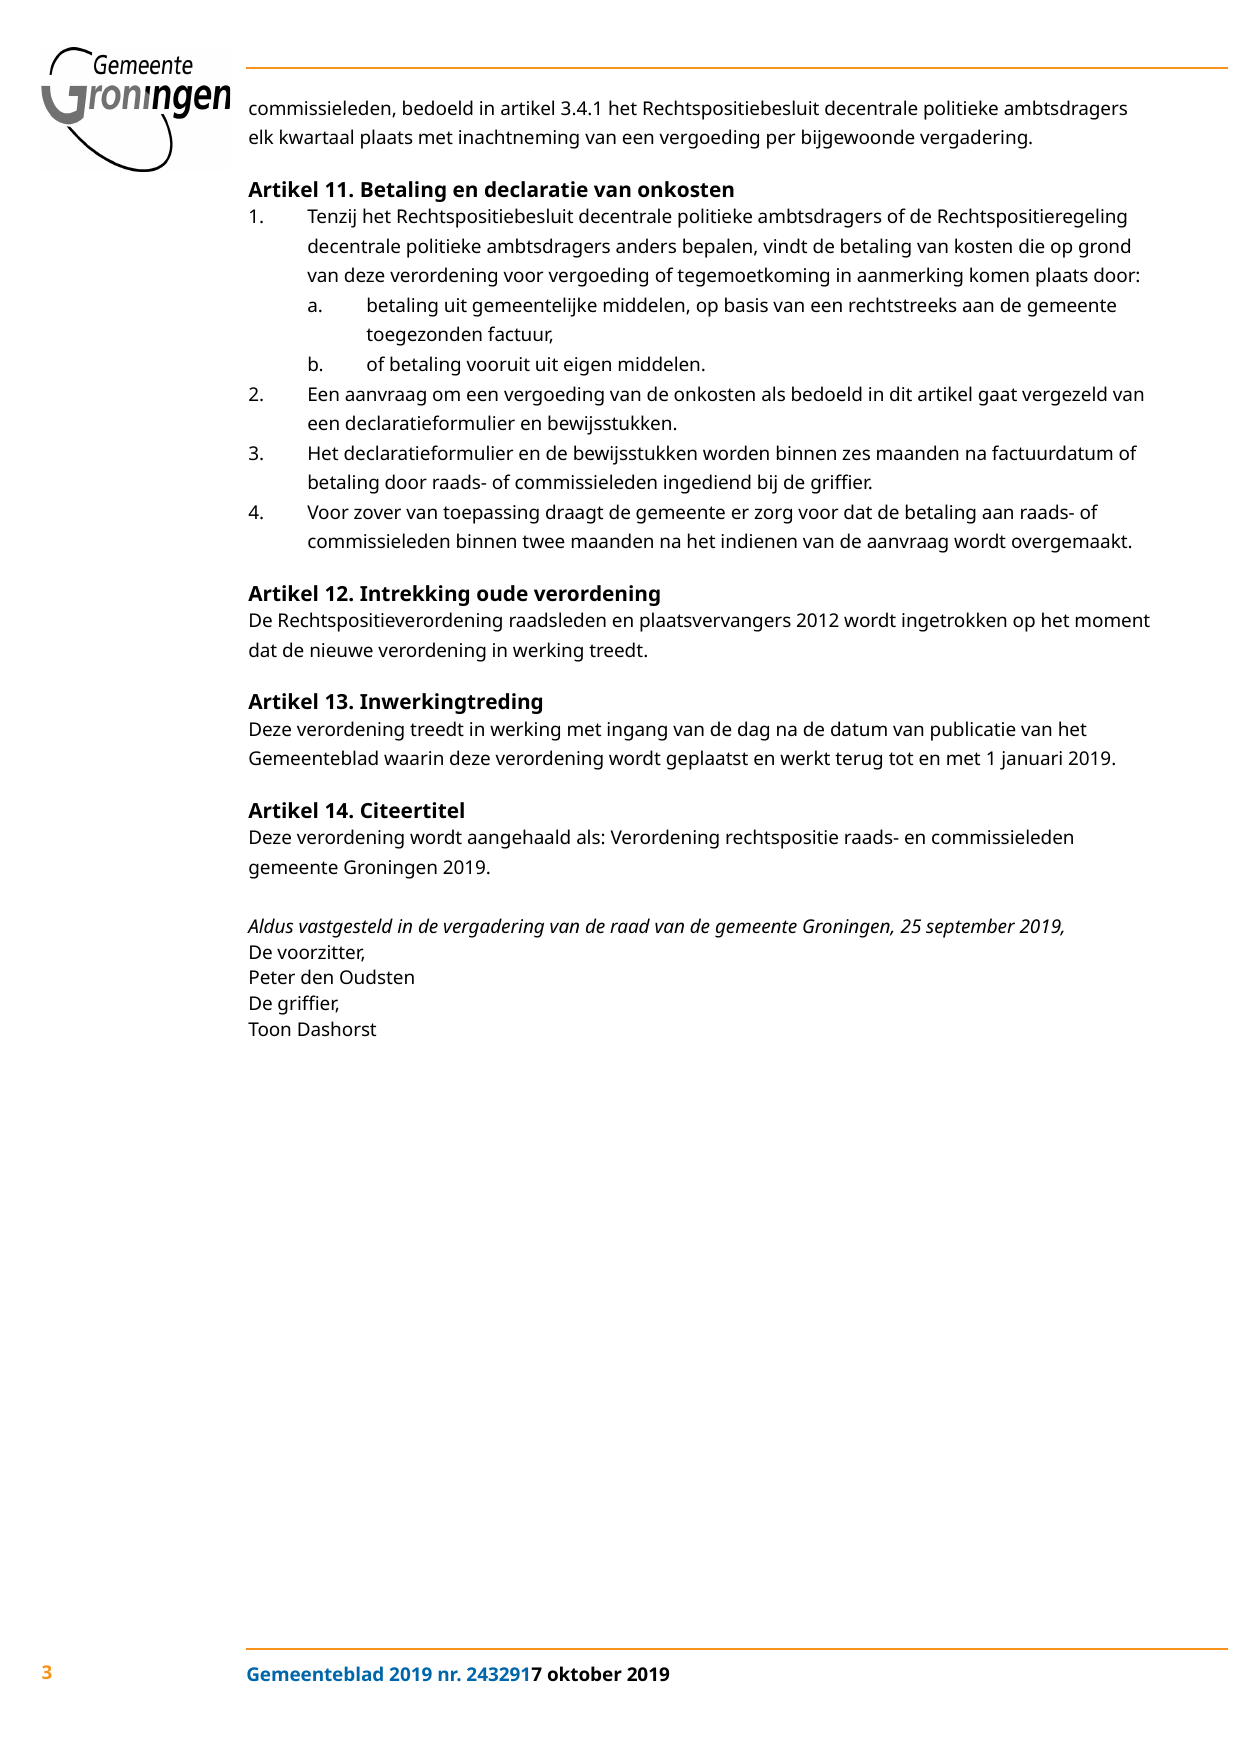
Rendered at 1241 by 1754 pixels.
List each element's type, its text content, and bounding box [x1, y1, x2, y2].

list Voor zover van toepassing draagt de gemeente er zorg voor dat de betaling aan raads- of commissieleden binnen twee maanden na het indienen van de aanvraag wordt overgemaakt. [248, 499, 1152, 554]
picture [41, 47, 231, 172]
list betaling uit gemeentelijke middelen, op basis van een rechtstreeks aan de gemeente toegezonden factuur, [307, 292, 1152, 347]
text De griffier, [248, 990, 1152, 1016]
text Peter den Oudsten [248, 964, 1152, 990]
text De Rechtspositieverordening raadsleden en plaatsvervangers 2012 wordt ingetrokken op het moment dat de nieuwe verordening in werking treedt. [248, 607, 1152, 663]
list Tenzij het Rechtspositiebesluit decentrale politieke ambtsdragers of de Rechtspositieregeling decentrale politieke ambtsdragers anders bepalen, vindt de betaling van kosten die op grond van deze verordening voor vergoeding of tegemoetkoming in aanmerking komen plaats door: [248, 203, 1152, 288]
text Artikel 13. Inwerkingtreding [248, 687, 1152, 716]
list of betaling vooruit uit eigen middelen. [307, 351, 1152, 377]
list Het declaratieformulier en de bewijsstukken worden binnen zes maanden na factuurdatum of betaling door raads- of commissieleden ingediend bij de griffier. [248, 440, 1152, 495]
text Deze verordening wordt aangehaald als: Verordening rechtspositie raads- en commissieleden gemeente Groningen 2019. [248, 824, 1152, 880]
text Aldus vastgesteld in de vergadering van de raad van de gemeente Groningen, 25 september 2019, [248, 913, 1152, 939]
text commissieleden, bedoeld in artikel 3.4.1 het Rechtspositiebesluit decentrale politieke ambtsdragers elk kwartaal plaats met inachtneming van een vergoeding per bijgewoonde vergadering. [248, 95, 1152, 150]
text Artikel 12. Intrekking oude verordening [248, 579, 1152, 607]
text De voorzitter, [248, 939, 1152, 964]
text Artikel 11. Betaling en declaratie van onkosten [248, 175, 1152, 203]
text Deze verordening treedt in werking met ingang van de dag na de datum van publicatie van het Gemeenteblad waarin deze verordening wordt geplaatst en werkt terug tot en met 1 januari 2019. [248, 716, 1152, 771]
list Een aanvraag om een vergoeding van de onkosten als bedoeld in dit artikel gaat vergezeld van een declaratieformulier en bewijsstukken. [248, 381, 1152, 436]
text Artikel 14. Citeertitel [248, 796, 1152, 824]
text Toon Dashorst [248, 1016, 1152, 1042]
